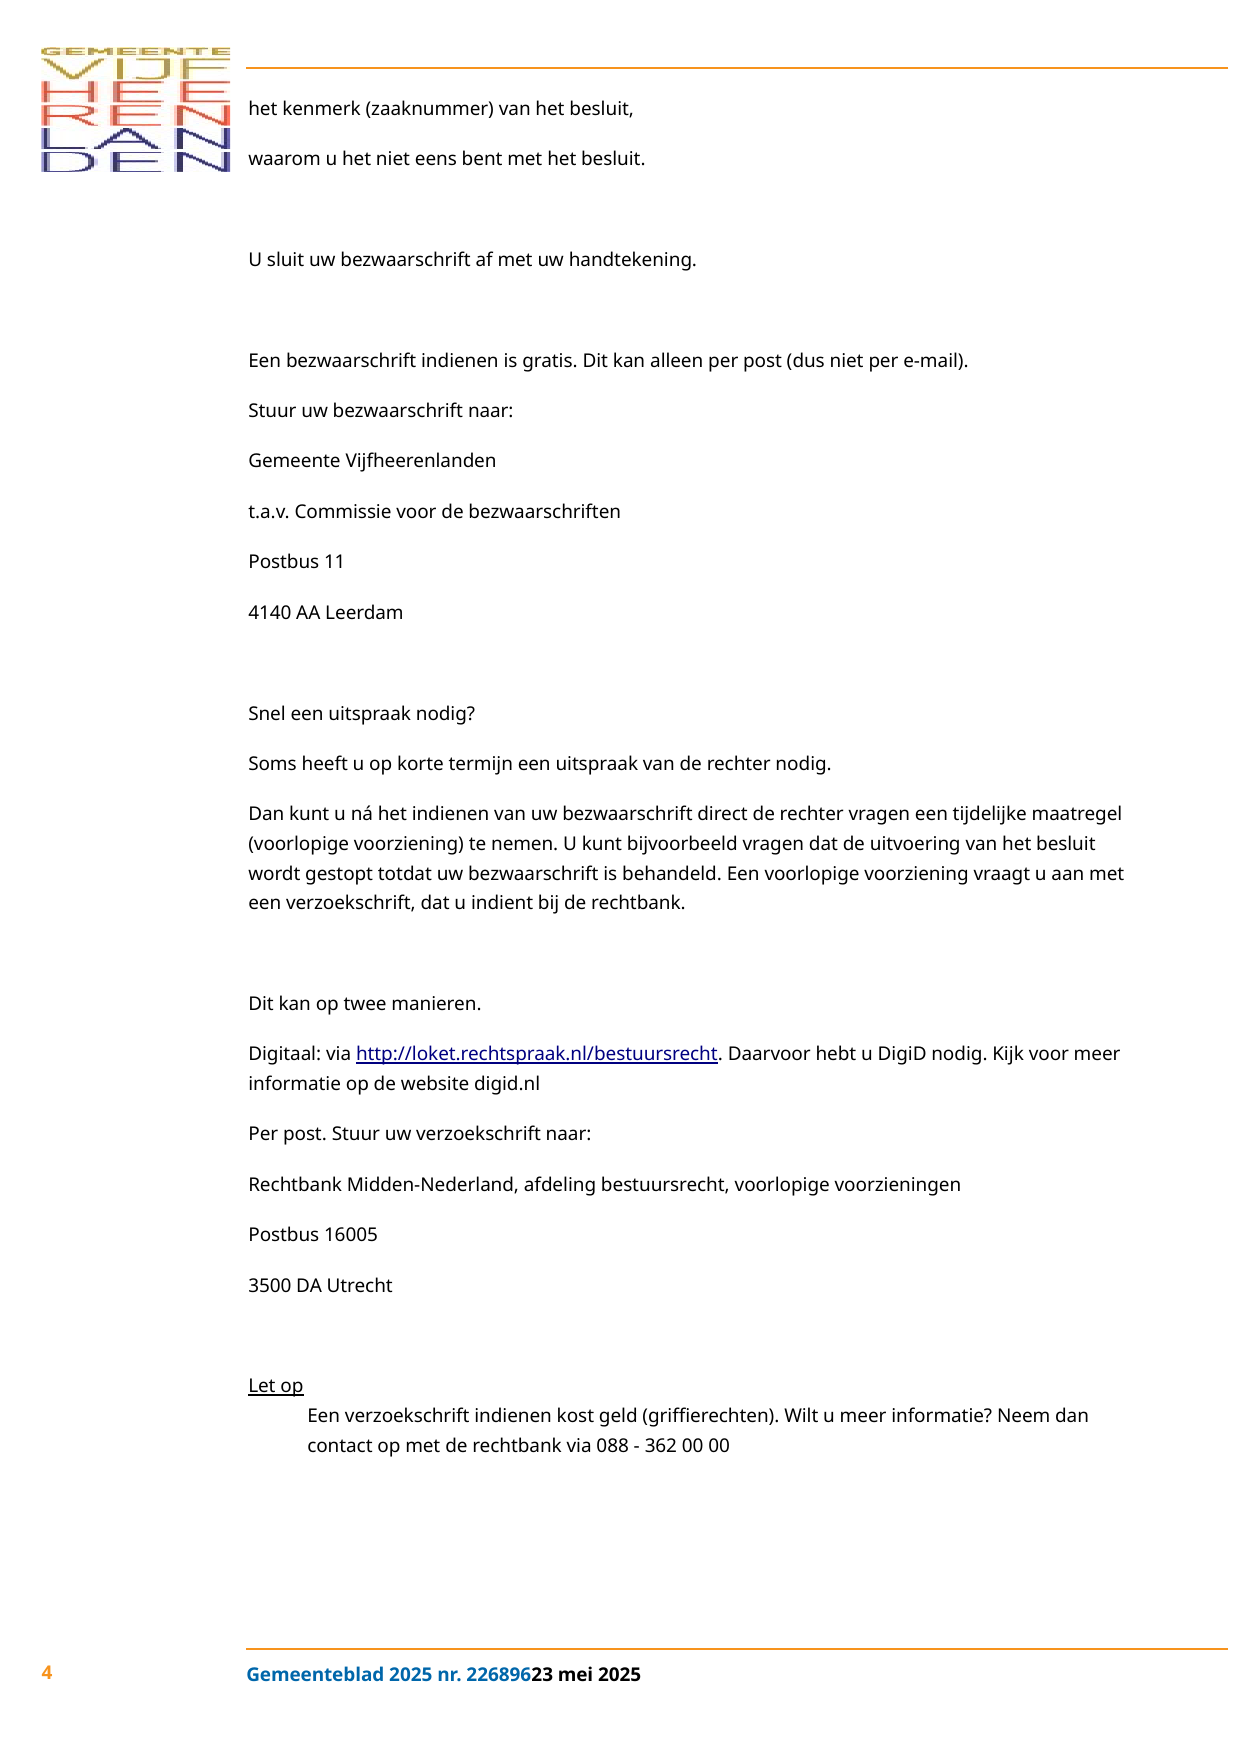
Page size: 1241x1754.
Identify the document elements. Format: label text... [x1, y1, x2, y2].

text Dan kunt u ná het indienen van uw bezwaarschrift direct de rechter vragen een tijdelijke maatregel (voorlopige voorziening) te nemen. U kunt bijvoorbeeld vragen dat de uitvoering van het besluit wordt gestopt totdat uw bezwaarschrift is behandeld. Een voorlopige voorziening vraagt u aan met een verzoekschrift, dat u indient bij de rechtbank. [248, 801, 1152, 915]
text Snel een uitspraak nodig? [248, 700, 1152, 726]
text 4140 AA Leerdam [248, 599, 1152, 625]
text waarom u het niet eens bent met het besluit. [248, 145, 1152, 171]
list Een verzoekschrift indienen kost geld (griffierechten). Wilt u meer informatie? Neem dan contact op met de rechtbank via 088 - 362 00 00 [248, 1402, 1152, 1458]
text Een bezwaarschrift indienen is gratis. Dit kan alleen per post (dus niet per e-mail). [248, 347, 1152, 373]
text Let op [248, 1373, 1152, 1398]
text Per post. Stuur uw verzoekschrift naar: [248, 1121, 1152, 1146]
text Digitaal: via http://loket.rechtspraak.nl/bestuursrecht. Daarvoor hebt u DigiD nodig. Kijk voor meer informatie op de website digid.nl [248, 1041, 1152, 1096]
text Gemeente Vijfheerenlanden [248, 448, 1152, 473]
text Soms heeft u op korte termijn een uitspraak van de rechter nodig. [248, 750, 1152, 776]
text het kenmerk (zaaknummer) van het besluit, [248, 95, 1152, 121]
picture [41, 47, 231, 172]
text Postbus 16005 [248, 1221, 1152, 1247]
text Stuur uw bezwaarschrift naar: [248, 397, 1152, 423]
text 3500 DA Utrecht [248, 1272, 1152, 1298]
text Postbus 11 [248, 548, 1152, 574]
text U sluit uw bezwaarschrift af met uw handtekening. [248, 246, 1152, 272]
text t.a.v. Commissie voor de bezwaarschriften [248, 498, 1152, 524]
text Dit kan op twee manieren. [248, 990, 1152, 1016]
text Rechtbank Midden-Nederland, afdeling bestuursrecht, voorlopige voorzieningen [248, 1171, 1152, 1197]
